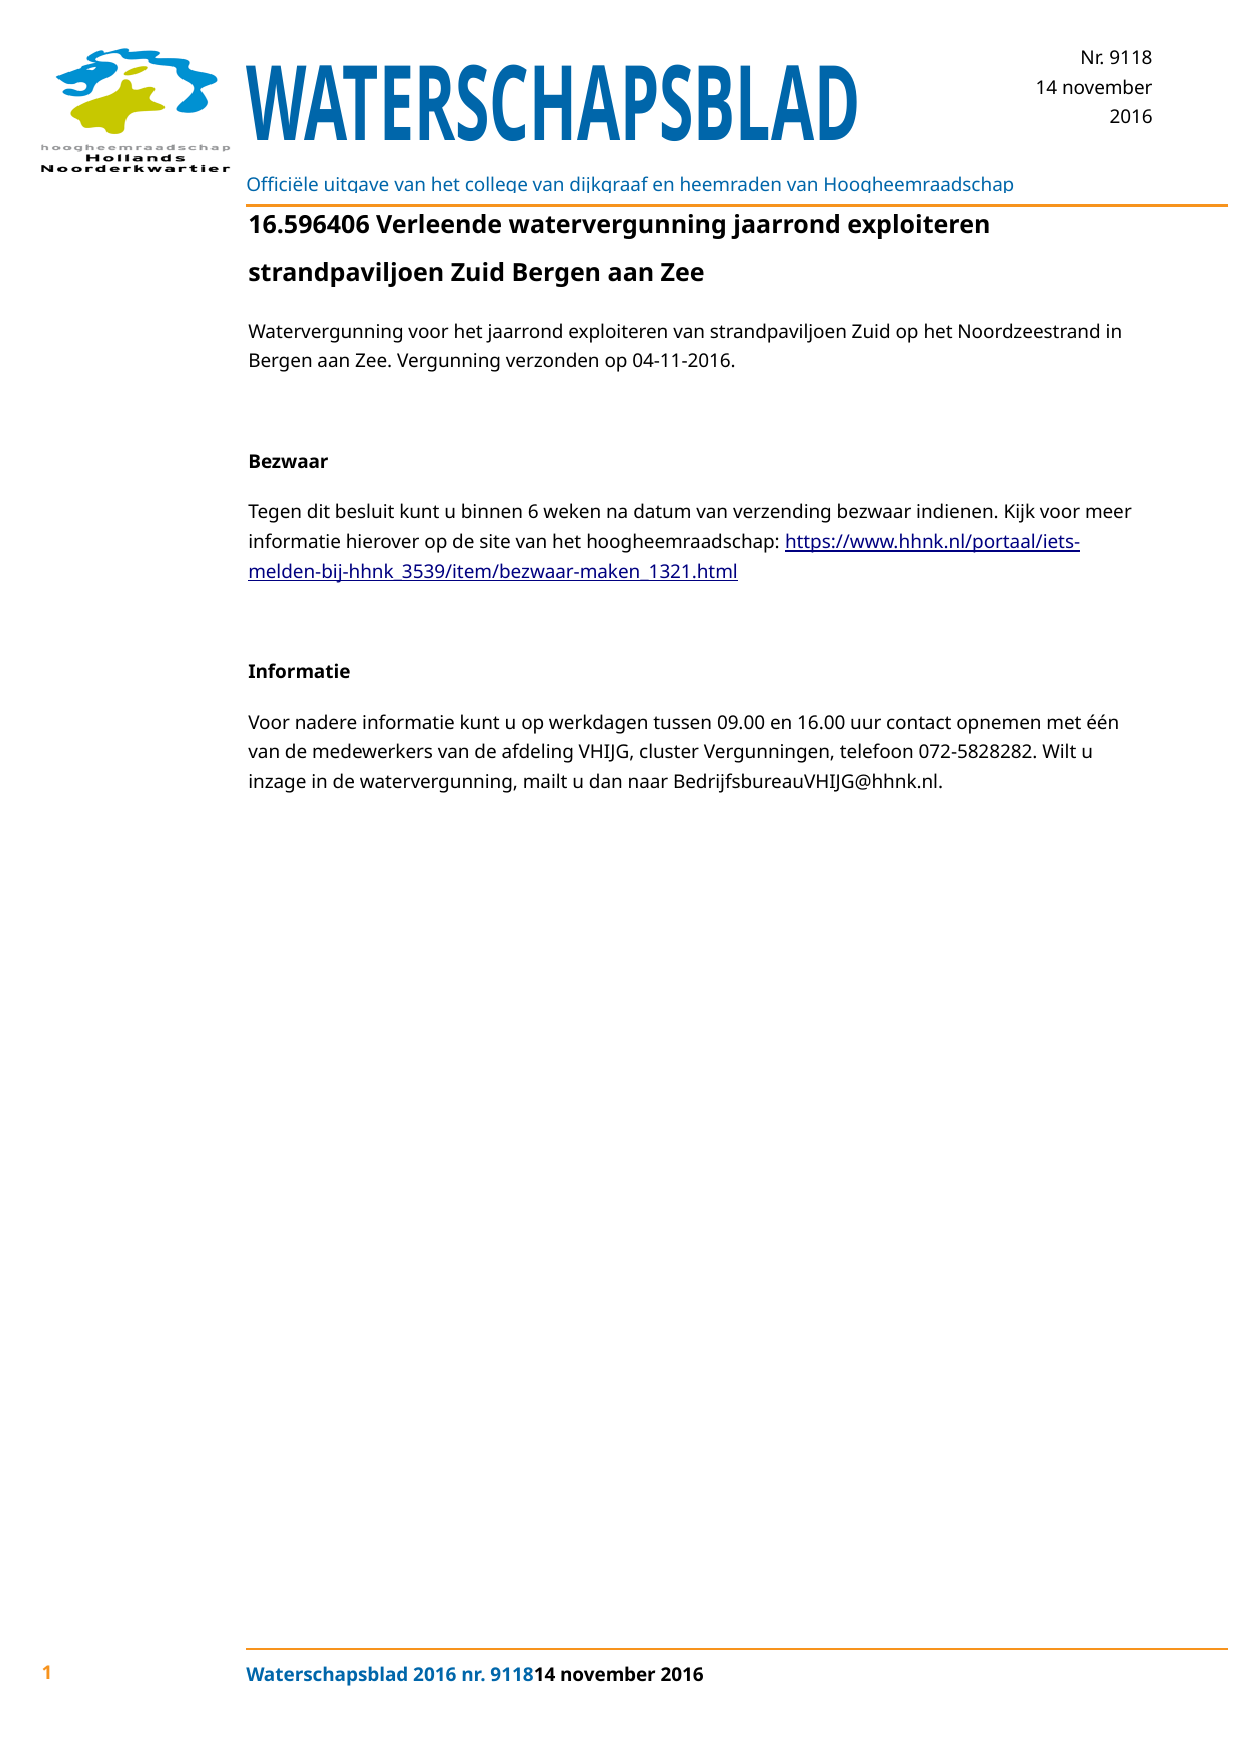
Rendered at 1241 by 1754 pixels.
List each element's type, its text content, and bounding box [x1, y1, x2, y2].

text Informatie [248, 659, 1152, 684]
text Bezwaar [248, 448, 1152, 474]
text Watervergunning voor het jaarrond exploiteren van strandpaviljoen Zuid op het Noordzeestrand in Bergen aan Zee. Vergunning verzonden op 04-11-2016. [248, 318, 1152, 373]
text 16.596406 Verleende watervergunning jaarrond exploiteren strandpaviljoen Zuid Bergen aan Zee [248, 207, 1152, 288]
text Tegen dit besluit kunt u binnen 6 weken na datum van verzending bezwaar indienen. Kijk voor meer informatie hierover op de site van het hoogheemraadschap: https://www.hhnk.nl/portaal/iets-melden-bij-hhnk_3539/item/bezwaar-maken_1321.html [248, 499, 1152, 584]
picture [41, 47, 231, 172]
text Voor nadere informatie kunt u op werkdagen tussen 09.00 en 16.00 uur contact opnemen met één van de medewerkers van de afdeling VHIJG, cluster Vergunningen, telefoon 072-5828282. Wilt u inzage in de watervergunning, mailt u dan naar BedrijfsbureauVHIJG@hhnk.nl. [248, 709, 1152, 794]
